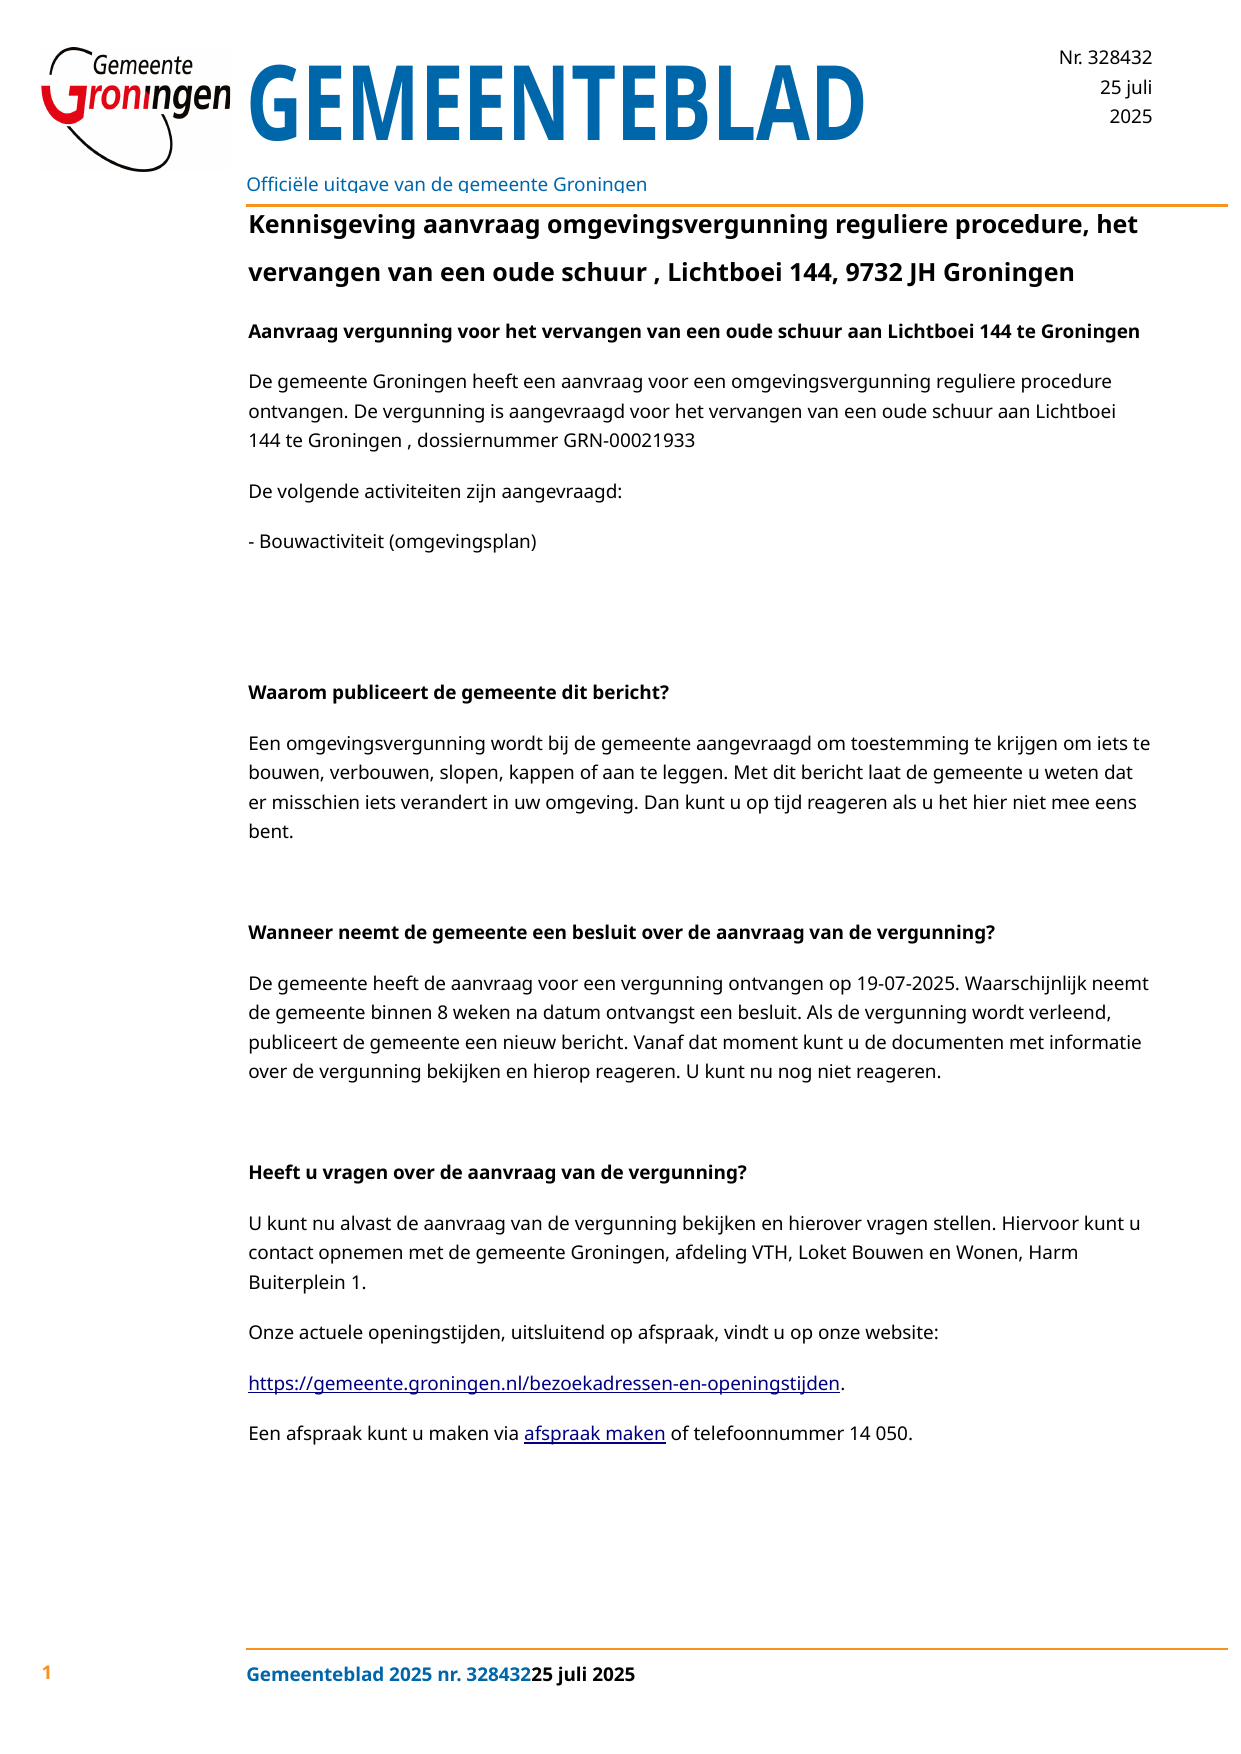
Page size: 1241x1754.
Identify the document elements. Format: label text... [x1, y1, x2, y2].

text Een omgevingsvergunning wordt bij de gemeente aangevraagd om toestemming te krijgen om iets te bouwen, verbouwen, slopen, kappen of aan te leggen. Met dit bericht laat de gemeente u weten dat er misschien iets verandert in uw omgeving. Dan kunt u op tijd reageren als u het hier niet mee eens bent. [248, 730, 1152, 844]
text Kennisgeving aanvraag omgevingsvergunning reguliere procedure, het vervangen van een oude schuur , Lichtboei 144, 9732 JH Groningen [248, 207, 1152, 288]
text De gemeente Groningen heeft een aanvraag voor een omgevingsvergunning reguliere procedure ontvangen. De vergunning is aangevraagd voor het vervangen van een oude schuur aan Lichtboei 144 te Groningen , dossiernummer GRN-00021933 [248, 368, 1152, 453]
text Een afspraak kunt u maken via afspraak maken of telefoonnummer 14 050. [248, 1420, 1152, 1446]
text Heeft u vragen over de aanvraag van de vergunning? [248, 1159, 1152, 1185]
text Waarom publiceert de gemeente dit bericht? [248, 679, 1152, 705]
text Aanvraag vergunning voor het vervangen van een oude schuur aan Lichtboei 144 te Groningen [248, 318, 1152, 344]
picture [41, 47, 231, 172]
text U kunt nu alvast de aanvraag van de vergunning bekijken en hierover vragen stellen. Hiervoor kunt u contact opnemen met de gemeente Groningen, afdeling VTH, Loket Bouwen en Wonen, Harm Buiterplein 1. [248, 1210, 1152, 1295]
text https://gemeente.groningen.nl/bezoekadressen-en-openingstijden. [248, 1370, 1152, 1396]
text De volgende activiteiten zijn aangevraagd: [248, 478, 1152, 504]
text Onze actuele openingstijden, uitsluitend op afspraak, vindt u op onze website: [248, 1319, 1152, 1345]
text - Bouwactiviteit (omgevingsplan) [248, 528, 1152, 554]
text Wanneer neemt de gemeente een besluit over de aanvraag van de vergunning? [248, 919, 1152, 945]
text De gemeente heeft de aanvraag voor een vergunning ontvangen op 19-07-2025. Waarschijnlijk neemt de gemeente binnen 8 weken na datum ontvangst een besluit. Als de vergunning wordt verleend, publiceert de gemeente een nieuw bericht. Vanaf dat moment kunt u de documenten met informatie over de vergunning bekijken en hierop reageren. U kunt nu nog niet reageren. [248, 970, 1152, 1084]
